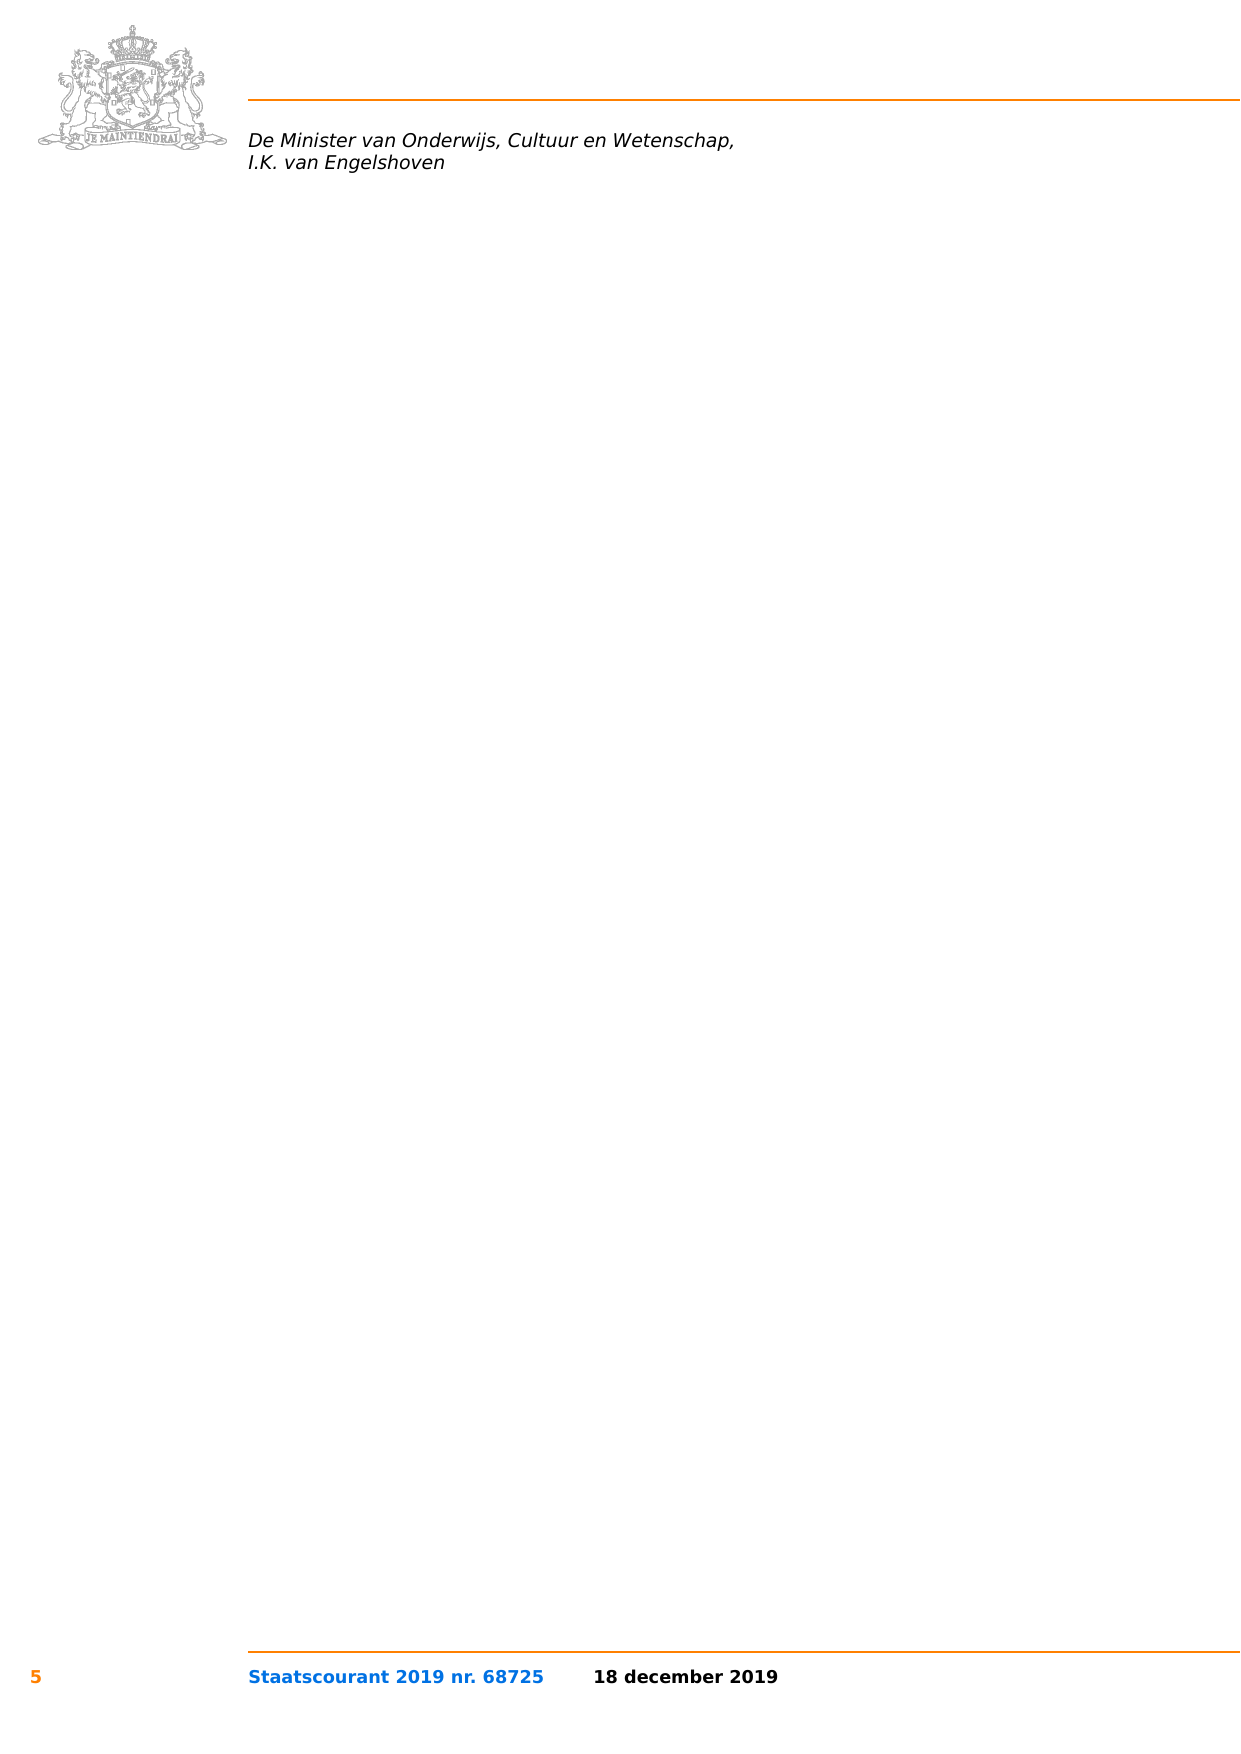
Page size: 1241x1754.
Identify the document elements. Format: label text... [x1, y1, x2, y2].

picture [38, 25, 227, 150]
text De Minister van Onderwijs, Cultuur en Wetenschap, I.K. van Engelshoven [248, 130, 1163, 174]
